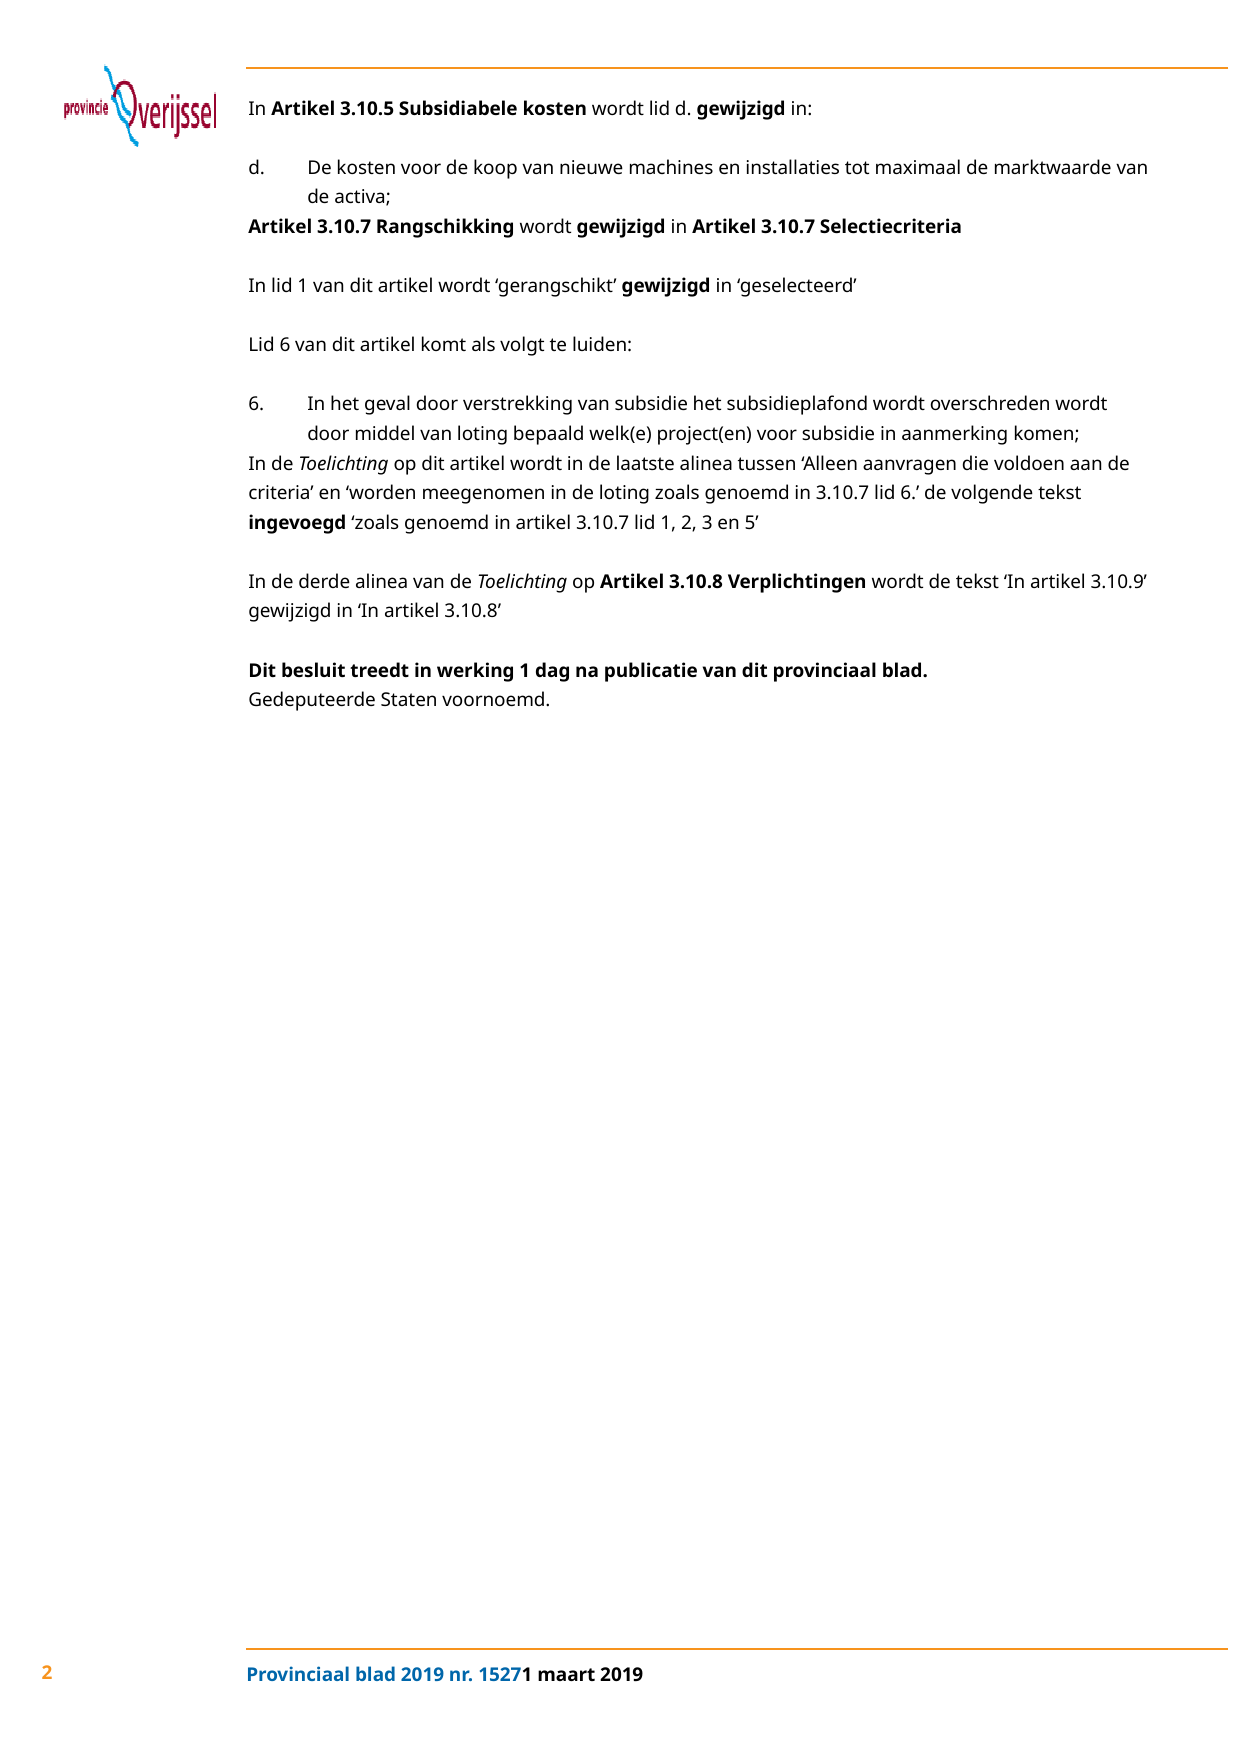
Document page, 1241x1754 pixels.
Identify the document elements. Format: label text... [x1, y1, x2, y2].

text In lid 1 van dit artikel wordt ‘gerangschikt’ gewijzigd in ‘geselecteerd’ [248, 272, 1152, 298]
list In het geval door verstrekking van subsidie het subsidieplafond wordt overschreden wordt door middel van loting bepaald welk(e) project(en) voor subsidie in aanmerking komen; [248, 391, 1152, 446]
text In de Toelichting op dit artikel wordt in de laatste alinea tussen ‘Alleen aanvragen die voldoen aan de criteria’ en ‘worden meegenomen in de loting zoals genoemd in 3.10.7 lid 6.’ de volgende tekst ingevoegd ‘zoals genoemd in artikel 3.10.7 lid 1, 2, 3 en 5’ [248, 450, 1152, 535]
text In Artikel 3.10.5 Subsidiabele kosten wordt lid d. gewijzigd in: [248, 95, 1152, 121]
list De kosten voor de koop van nieuwe machines en installaties tot maximaal de marktwaarde van de activa; [248, 154, 1152, 209]
text In de derde alinea van de Toelichting op Artikel 3.10.8 Verplichtingen wordt de tekst ‘In artikel 3.10.9’ gewijzigd in ‘In artikel 3.10.8’ [248, 568, 1152, 623]
text Gedeputeerde Staten voornoemd. [248, 686, 1152, 712]
text Lid 6 van dit artikel komt als volgt te luiden: [248, 331, 1152, 357]
text Dit besluit treedt in werking 1 dag na publicatie van dit provinciaal blad. [248, 657, 1152, 683]
text Artikel 3.10.7 Rangschikking wordt gewijzigd in Artikel 3.10.7 Selectiecriteria [248, 213, 1152, 239]
picture [41, 47, 231, 172]
